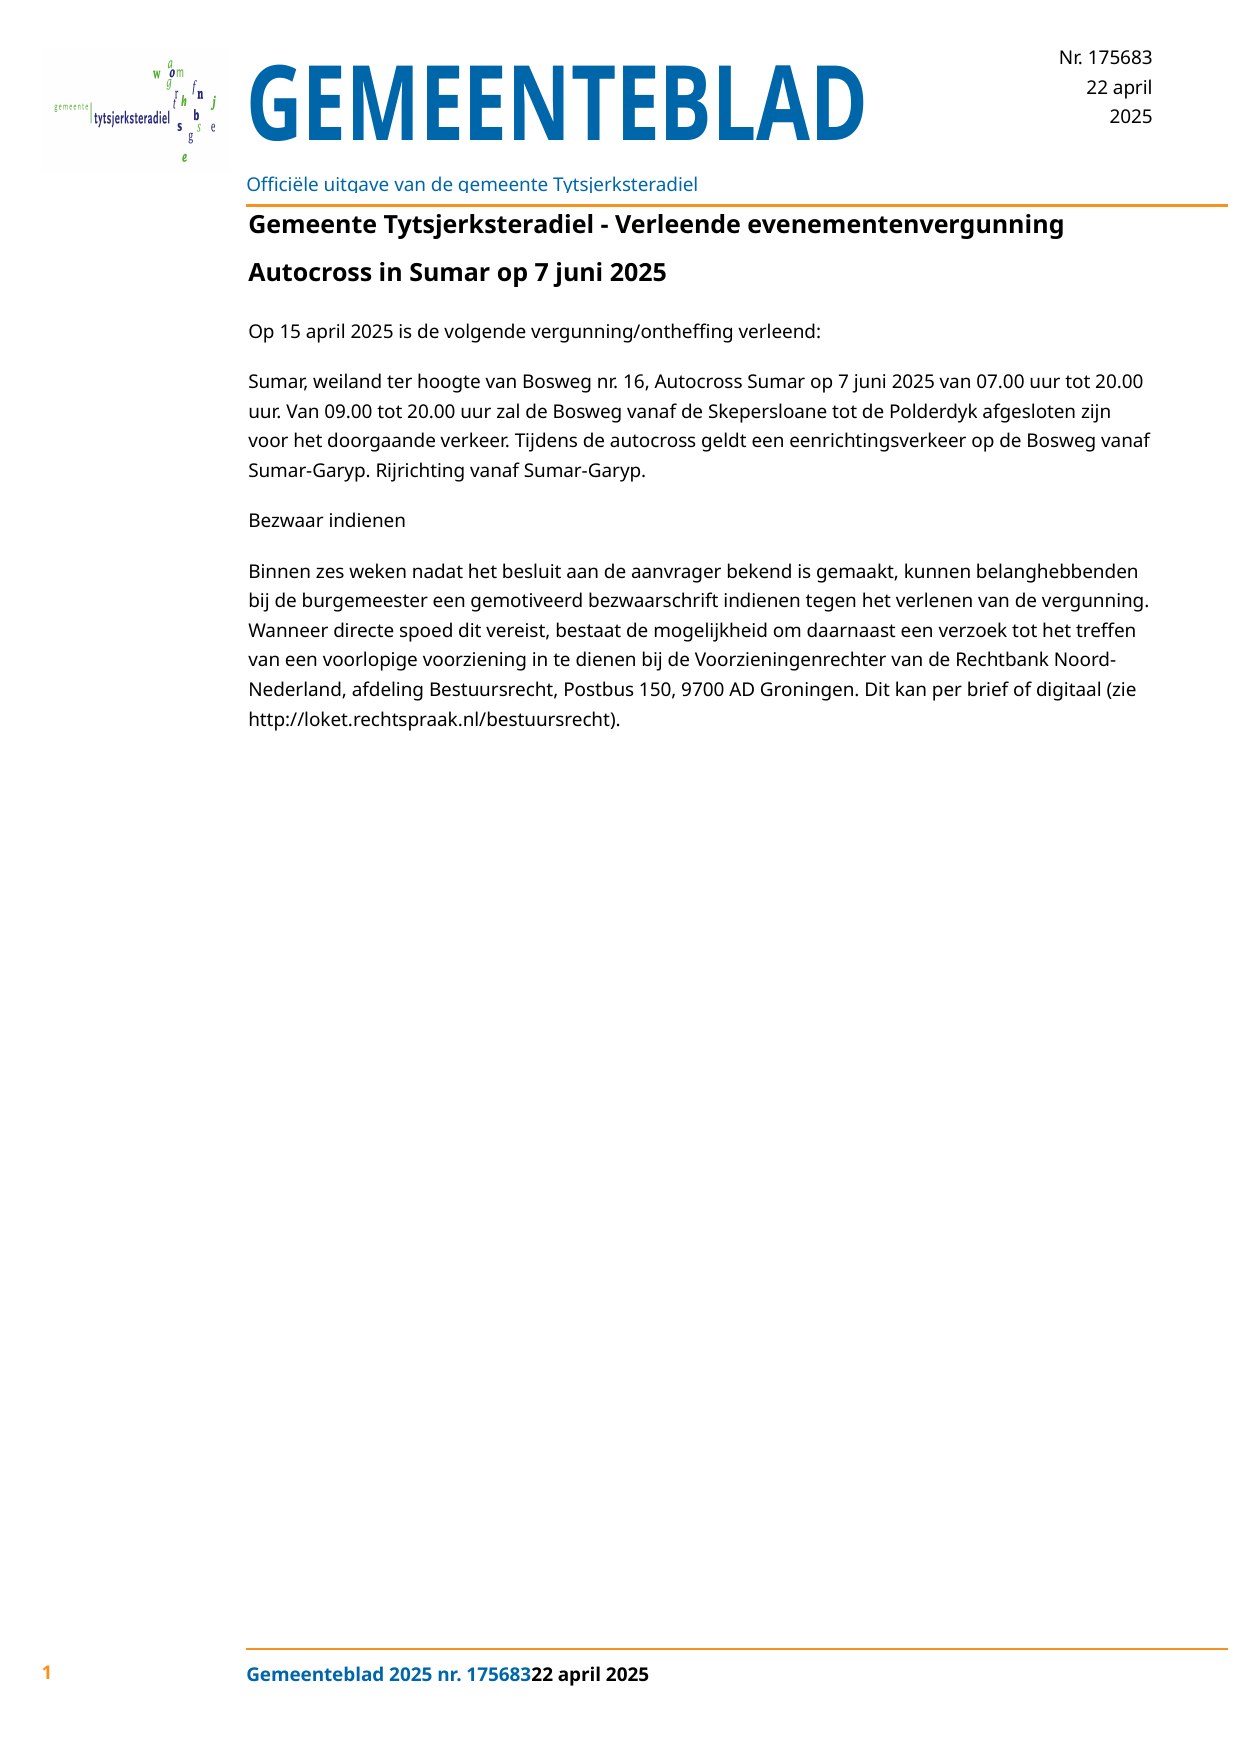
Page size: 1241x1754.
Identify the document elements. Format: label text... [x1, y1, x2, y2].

text Gemeente Tytsjerksteradiel - Verleende evenementenvergunning Autocross in Sumar op 7 juni 2025 [248, 207, 1152, 288]
text Bezwaar indienen [248, 507, 1152, 533]
text Binnen zes weken nadat het besluit aan de aanvrager bekend is gemaakt, kunnen belanghebbenden bij de burgemeester een gemotiveerd bezwaarschrift indienen tegen het verlenen van de vergunning. Wanneer directe spoed dit vereist, bestaat de mogelijkheid om daarnaast een verzoek tot het treffen van een voorlopige voorziening in te dienen bij de Voorzieningenrechter van de Rechtbank Noord-Nederland, afdeling Bestuursrecht, Postbus 150, 9700 AD Groningen. Dit kan per brief of digitaal (zie http://loket.rechtspraak.nl/bestuursrecht). [248, 558, 1152, 732]
text Op 15 april 2025 is de volgende vergunning/ontheffing verleend: [248, 318, 1152, 344]
picture [41, 47, 231, 172]
text Sumar, weiland ter hoogte van Bosweg nr. 16, Autocross Sumar op 7 juni 2025 van 07.00 uur tot 20.00 uur. Van 09.00 tot 20.00 uur zal de Bosweg vanaf de Skepersloane tot de Polderdyk afgesloten zijn voor het doorgaande verkeer. Tijdens de autocross geldt een eenrichtingsverkeer op de Bosweg vanaf Sumar-Garyp. Rijrichting vanaf Sumar-Garyp. [248, 368, 1152, 483]
